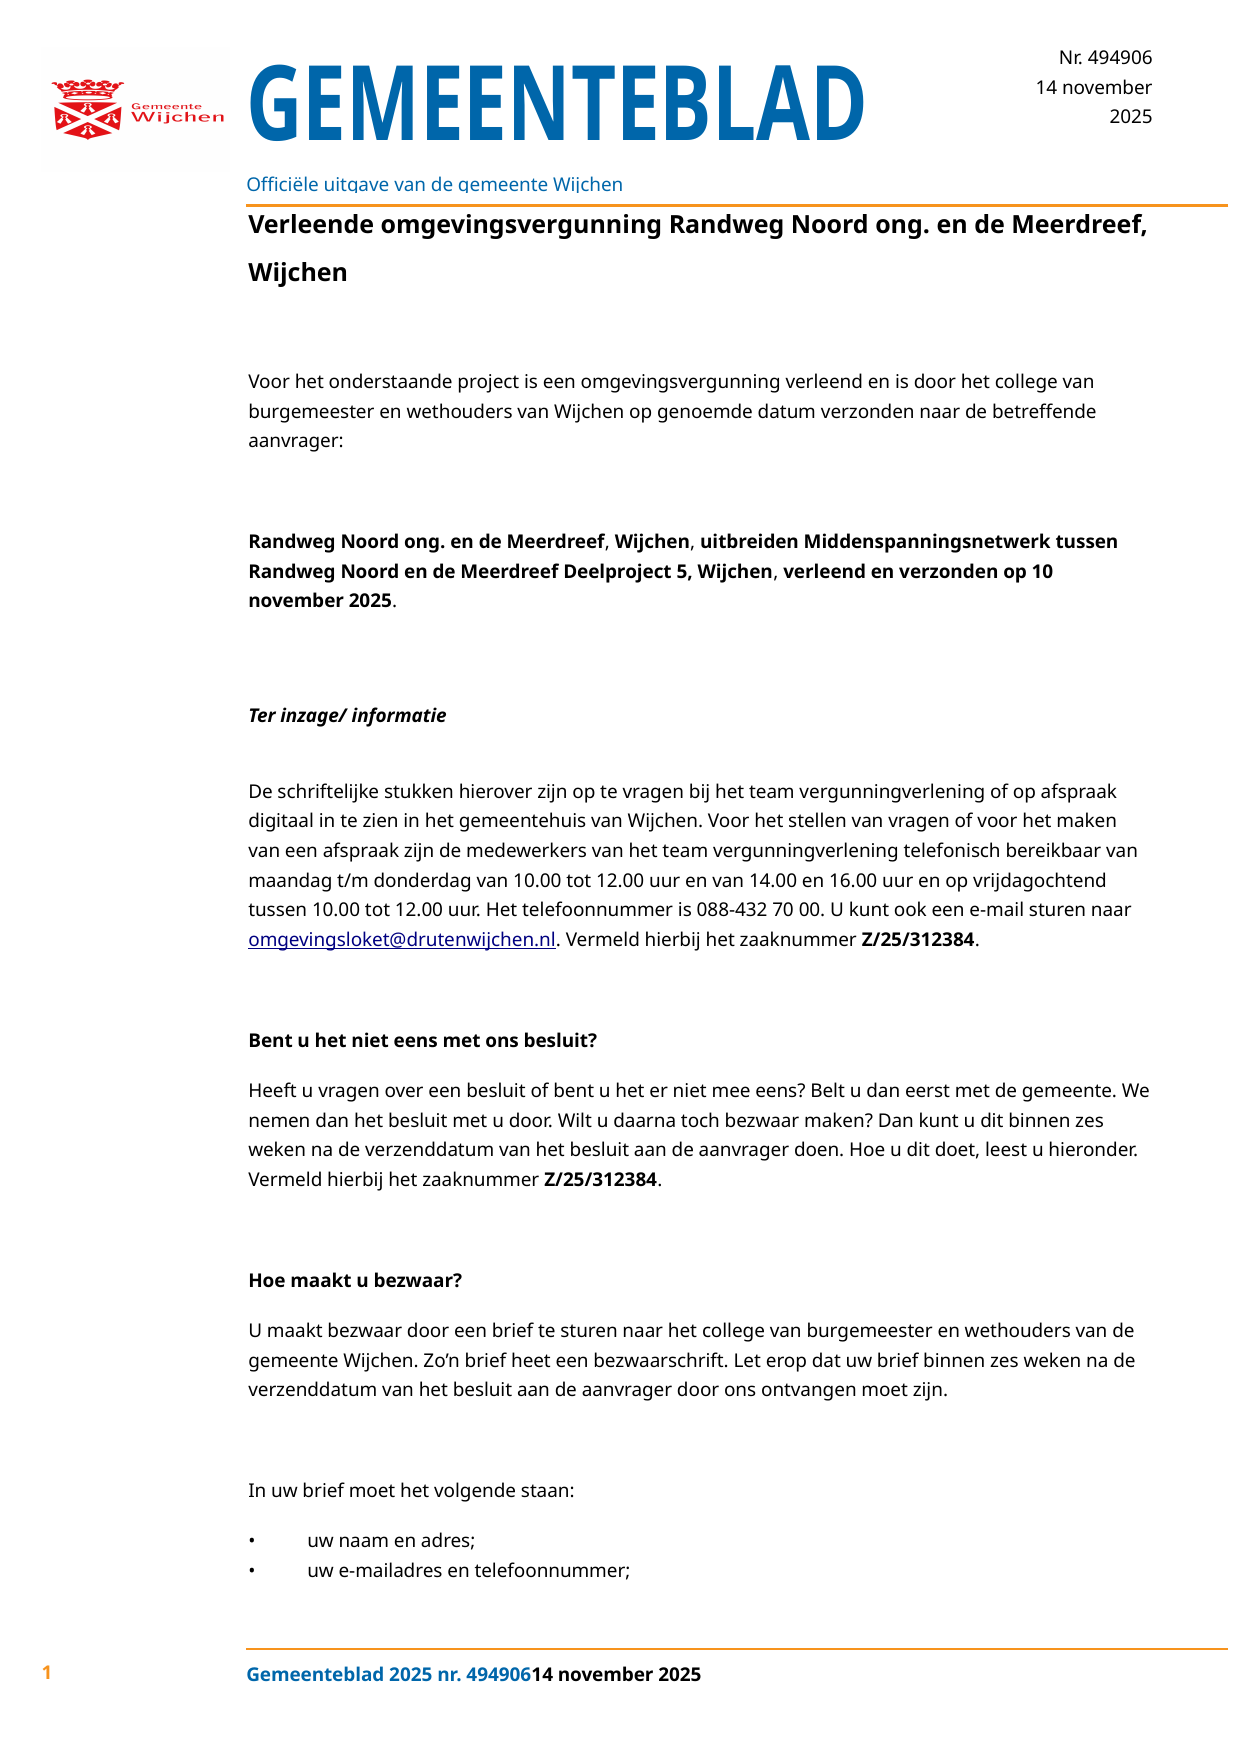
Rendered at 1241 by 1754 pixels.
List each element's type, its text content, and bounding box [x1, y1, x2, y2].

text In uw brief moet het volgende staan: [248, 1477, 1152, 1503]
picture [41, 47, 231, 172]
text Ter inzage/ informatie [248, 702, 1152, 728]
list uw naam en adres; [248, 1528, 1152, 1553]
text Hoe maakt u bezwaar? [248, 1267, 1152, 1292]
text Bent u het niet eens met ons besluit? [248, 1027, 1152, 1052]
list uw e-mailadres en telefoonnummer; [248, 1557, 1152, 1583]
text U maakt bezwaar door een brief te sturen naar het college van burgemeester en wethouders van de gemeente Wijchen. Zo’n brief heet een bezwaarschrift. Let erop dat uw brief binnen zes weken na de verzenddatum van het besluit aan de aanvrager door ons ontvangen moet zijn. [248, 1317, 1152, 1402]
text Verleende omgevingsvergunning Randweg Noord ong. en de Meerdreef, Wijchen [248, 207, 1152, 288]
text De schriftelijke stukken hierover zijn op te vragen bij het team vergunningverlening of op afspraak digitaal in te zien in het gemeentehuis van Wijchen. Voor het stellen van vragen of voor het maken van een afspraak zijn de medewerkers van het team vergunningverlening telefonisch bereikbaar van maandag t/m donderdag van 10.00 tot 12.00 uur en van 14.00 en 16.00 uur en op vrijdagochtend tussen 10.00 tot 12.00 uur. Het telefoonnummer is 088-432 70 00. U kunt ook een e-mail sturen naar omgevingsloket@drutenwijchen.nl. Vermeld hierbij het zaaknummer Z/25/312384. [248, 778, 1152, 952]
text Voor het onderstaande project is een omgevingsvergunning verleend en is door het college van burgemeester en wethouders van Wijchen op genoemde datum verzonden naar de betreffende aanvrager: [248, 368, 1152, 453]
text Randweg Noord ong. en de Meerdreef, Wijchen, uitbreiden Middenspanningsnetwerk tussen Randweg Noord en de Meerdreef Deelproject 5, Wijchen, verleend en verzonden op 10 november 2025. [248, 528, 1152, 613]
text Heeft u vragen over een besluit of bent u het er niet mee eens? Belt u dan eerst met de gemeente. We nemen dan het besluit met u door. Wilt u daarna toch bezwaar maken? Dan kunt u dit binnen zes weken na de verzenddatum van het besluit aan de aanvrager doen. Hoe u dit doet, leest u hieronder. Vermeld hierbij het zaaknummer Z/25/312384. [248, 1077, 1152, 1192]
